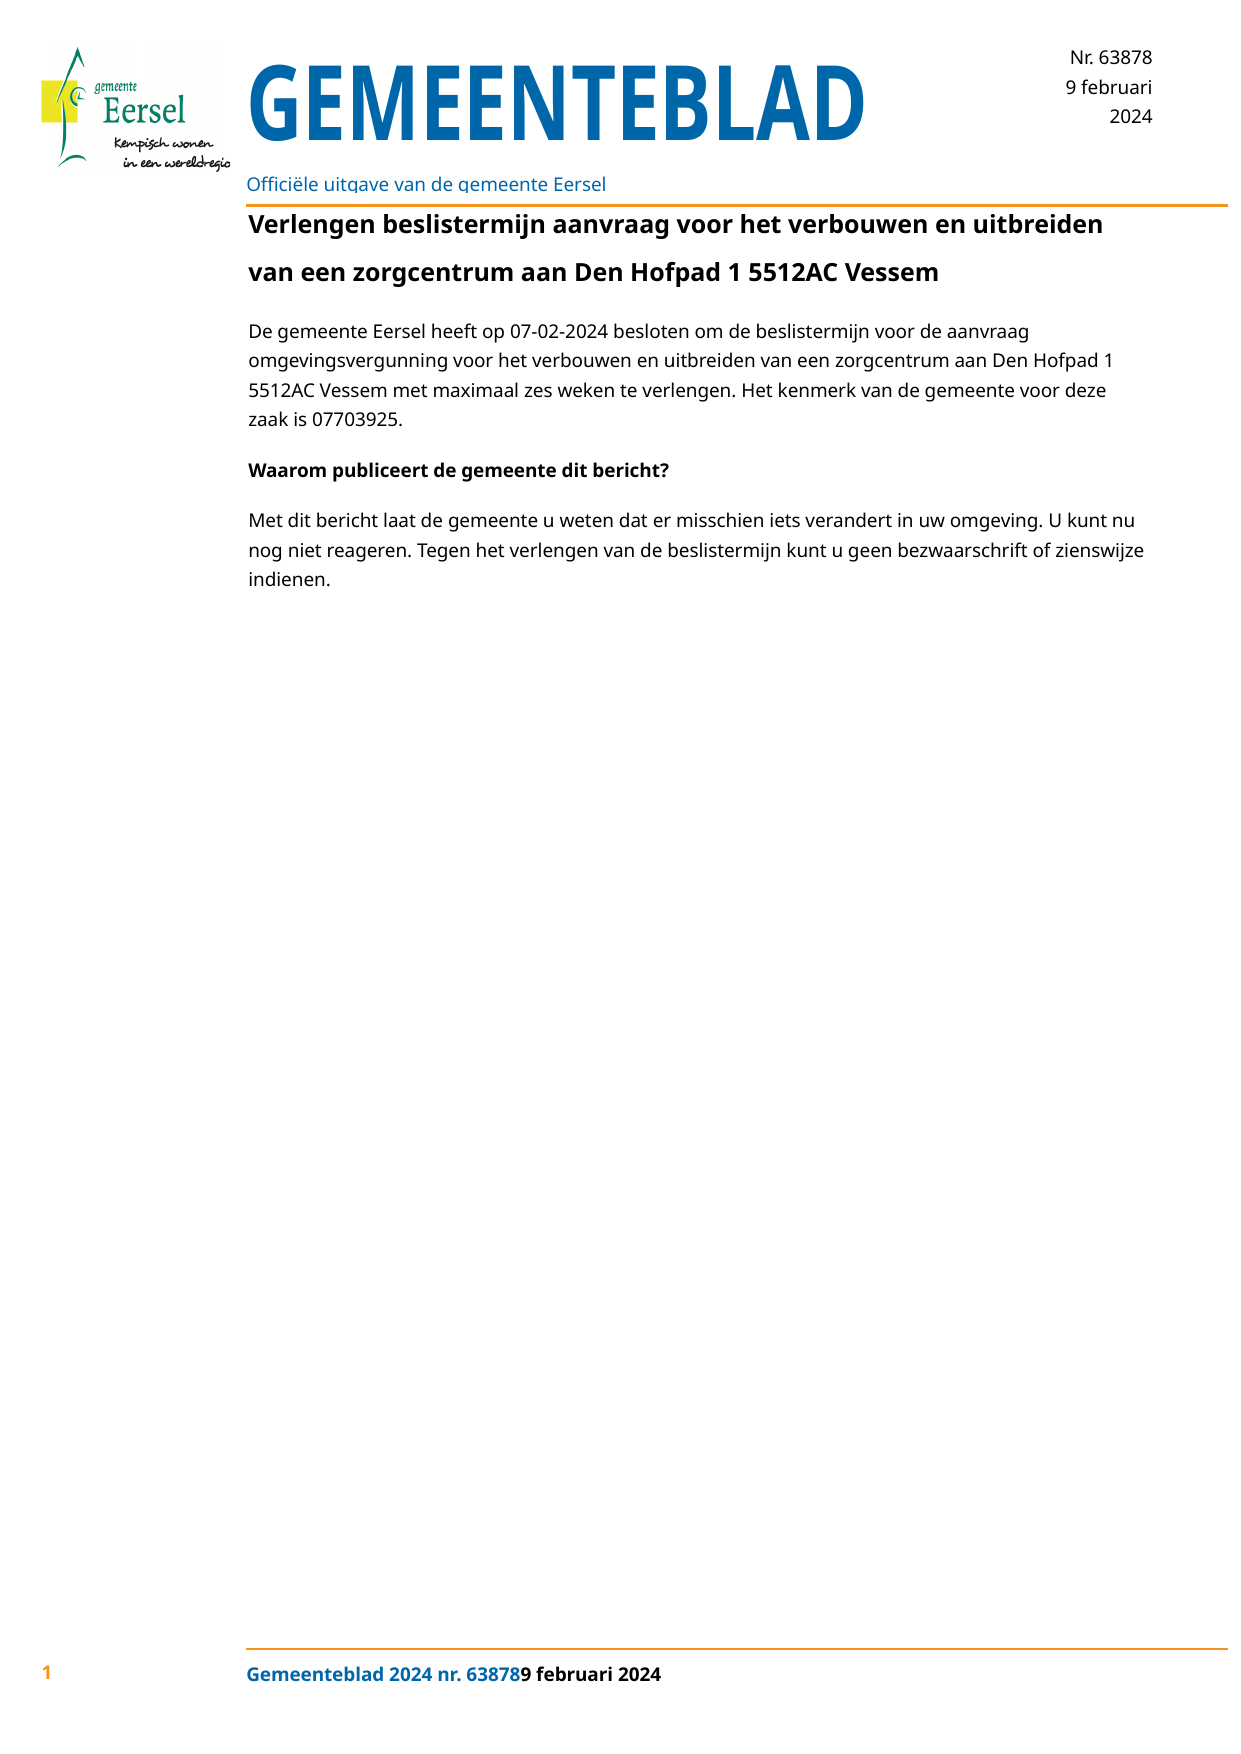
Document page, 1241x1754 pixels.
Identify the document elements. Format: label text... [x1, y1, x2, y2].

text Met dit bericht laat de gemeente u weten dat er misschien iets verandert in uw omgeving. U kunt nu nog niet reageren. Tegen het verlengen van de beslistermijn kunt u geen bezwaarschrift of zienswijze indienen. [248, 507, 1152, 592]
text De gemeente Eersel heeft op 07-02-2024 besloten om de beslistermijn voor de aanvraag omgevingsvergunning voor het verbouwen en uitbreiden van een zorgcentrum aan Den Hofpad 1 5512AC Vessem met maximaal zes weken te verlengen. Het kenmerk van de gemeente voor deze zaak is 07703925. [248, 318, 1152, 432]
text Waarom publiceert de gemeente dit bericht? [248, 457, 1152, 483]
picture [41, 47, 231, 172]
text Verlengen beslistermijn aanvraag voor het verbouwen en uitbreiden van een zorgcentrum aan Den Hofpad 1 5512AC Vessem [248, 207, 1152, 288]
